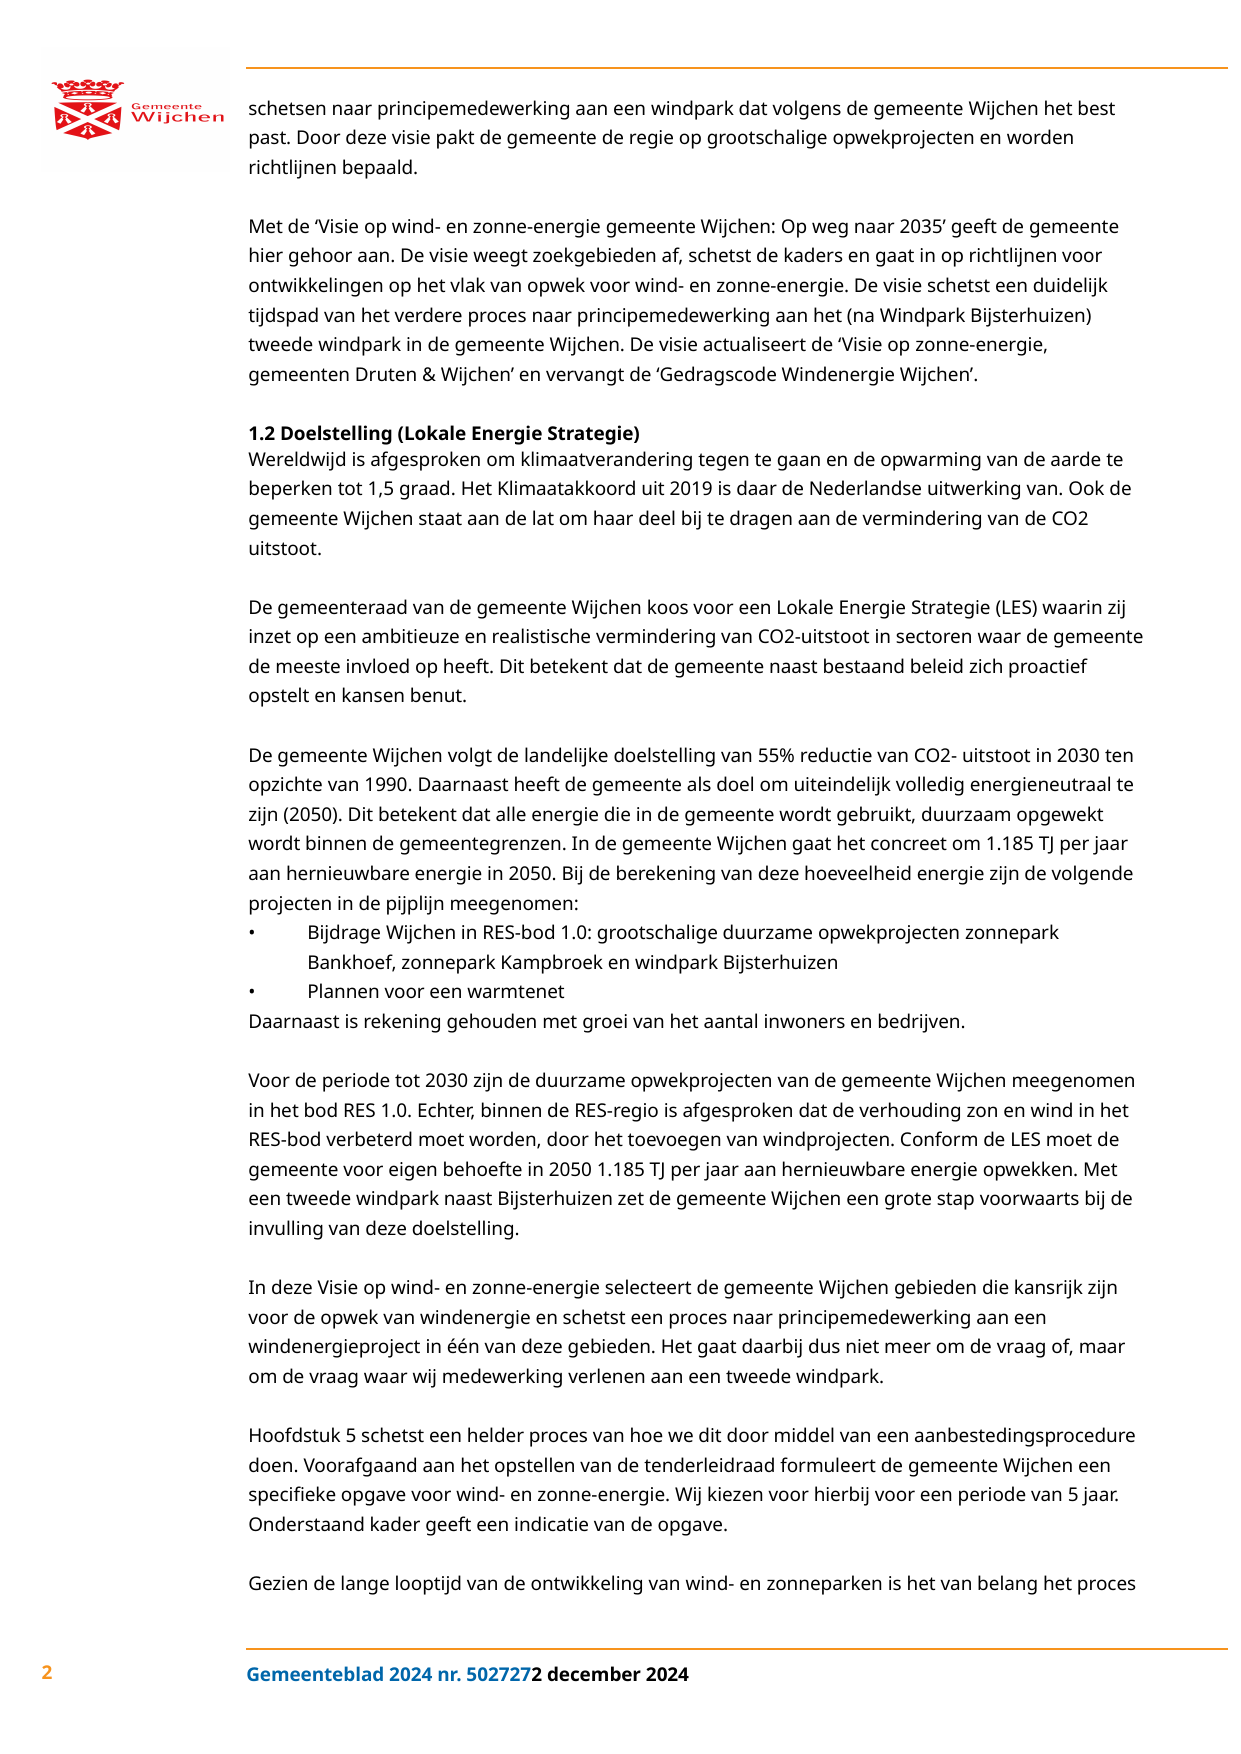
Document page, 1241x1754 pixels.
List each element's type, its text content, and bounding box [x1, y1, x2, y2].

text Daarnaast is rekening gehouden met groei van het aantal inwoners en bedrijven. [248, 1008, 1152, 1034]
list Plannen voor een warmtenet [248, 978, 1152, 1004]
text Hoofdstuk 5 schetst een helder proces van hoe we dit door middel van een aanbestedingsprocedure doen. Voorafgaand aan het opstellen van de tenderleidraad formuleert de gemeente Wijchen een specifieke opgave voor wind- en zonne-energie. Wij kiezen voor hierbij voor een periode van 5 jaar. Onderstaand kader geeft een indicatie van de opgave. [248, 1422, 1152, 1537]
text In deze Visie op wind- en zonne-energie selecteert de gemeente Wijchen gebieden die kansrijk zijn voor de opwek van windenergie en schetst een proces naar principemedewerking aan een windenergieproject in één van deze gebieden. Het gaat daarbij dus niet meer om de vraag of, maar om de vraag waar wij medewerking verlenen aan een tweede windpark. [248, 1274, 1152, 1389]
text 1.2 Doelstelling (Lokale Energie Strategie) [248, 420, 1152, 446]
text schetsen naar principemedewerking aan een windpark dat volgens de gemeente Wijchen het best past. Door deze visie pakt de gemeente de regie op grootschalige opwekprojecten en worden richtlijnen bepaald. [248, 95, 1152, 180]
text Voor de periode tot 2030 zijn de duurzame opwekprojecten van de gemeente Wijchen meegenomen in het bod RES 1.0. Echter, binnen de RES-regio is afgesproken dat de verhouding zon en wind in het RES-bod verbeterd moet worden, door het toevoegen van windprojecten. Conform de LES moet de gemeente voor eigen behoefte in 2050 1.185 TJ per jaar aan hernieuwbare energie opwekken. Met een tweede windpark naast Bijsterhuizen zet de gemeente Wijchen een grote stap voorwaarts bij de invulling van deze doelstelling. [248, 1067, 1152, 1241]
text De gemeente Wijchen volgt de landelijke doelstelling van 55% reductie van CO2- uitstoot in 2030 ten opzichte van 1990. Daarnaast heeft de gemeente als doel om uiteindelijk volledig energieneutraal te zijn (2050). Dit betekent dat alle energie die in de gemeente wordt gebruikt, duurzaam opgewekt wordt binnen de gemeentegrenzen. In de gemeente Wijchen gaat het concreet om 1.185 TJ per jaar aan hernieuwbare energie in 2050. Bij de berekening van deze hoeveelheid energie zijn de volgende projecten in de pijplijn meegenomen: [248, 742, 1152, 915]
text Gezien de lange looptijd van de ontwikkeling van wind- en zonneparken is het van belang het proces [248, 1570, 1152, 1596]
list Bijdrage Wijchen in RES-bod 1.0: grootschalige duurzame opwekprojecten zonnepark Bankhoef, zonnepark Kampbroek en windpark Bijsterhuizen [248, 919, 1152, 974]
text De gemeenteraad van de gemeente Wijchen koos voor een Lokale Energie Strategie (LES) waarin zij inzet op een ambitieuze en realistische vermindering van CO2-uitstoot in sectoren waar de gemeente de meeste invloed op heeft. Dit betekent dat de gemeente naast bestaand beleid zich proactief opstelt en kansen benut. [248, 594, 1152, 708]
picture [41, 47, 231, 172]
text Met de ‘Visie op wind- en zonne-energie gemeente Wijchen: Op weg naar 2035’ geeft de gemeente hier gehoor aan. De visie weegt zoekgebieden af, schetst de kaders en gaat in op richtlijnen voor ontwikkelingen op het vlak van opwek voor wind- en zonne-energie. De visie schetst een duidelijk tijdspad van het verdere proces naar principemedewerking aan het (na Windpark Bijsterhuizen) tweede windpark in de gemeente Wijchen. De visie actualiseert de ‘Visie op zonne-energie, gemeenten Druten & Wijchen’ en vervangt de ‘Gedragscode Windenergie Wijchen’. [248, 213, 1152, 387]
text Wereldwijd is afgesproken om klimaatverandering tegen te gaan en de opwarming van de aarde te beperken tot 1,5 graad. Het Klimaatakkoord uit 2019 is daar de Nederlandse uitwerking van. Ook de gemeente Wijchen staat aan de lat om haar deel bij te dragen aan de vermindering van de CO2 uitstoot. [248, 446, 1152, 560]
